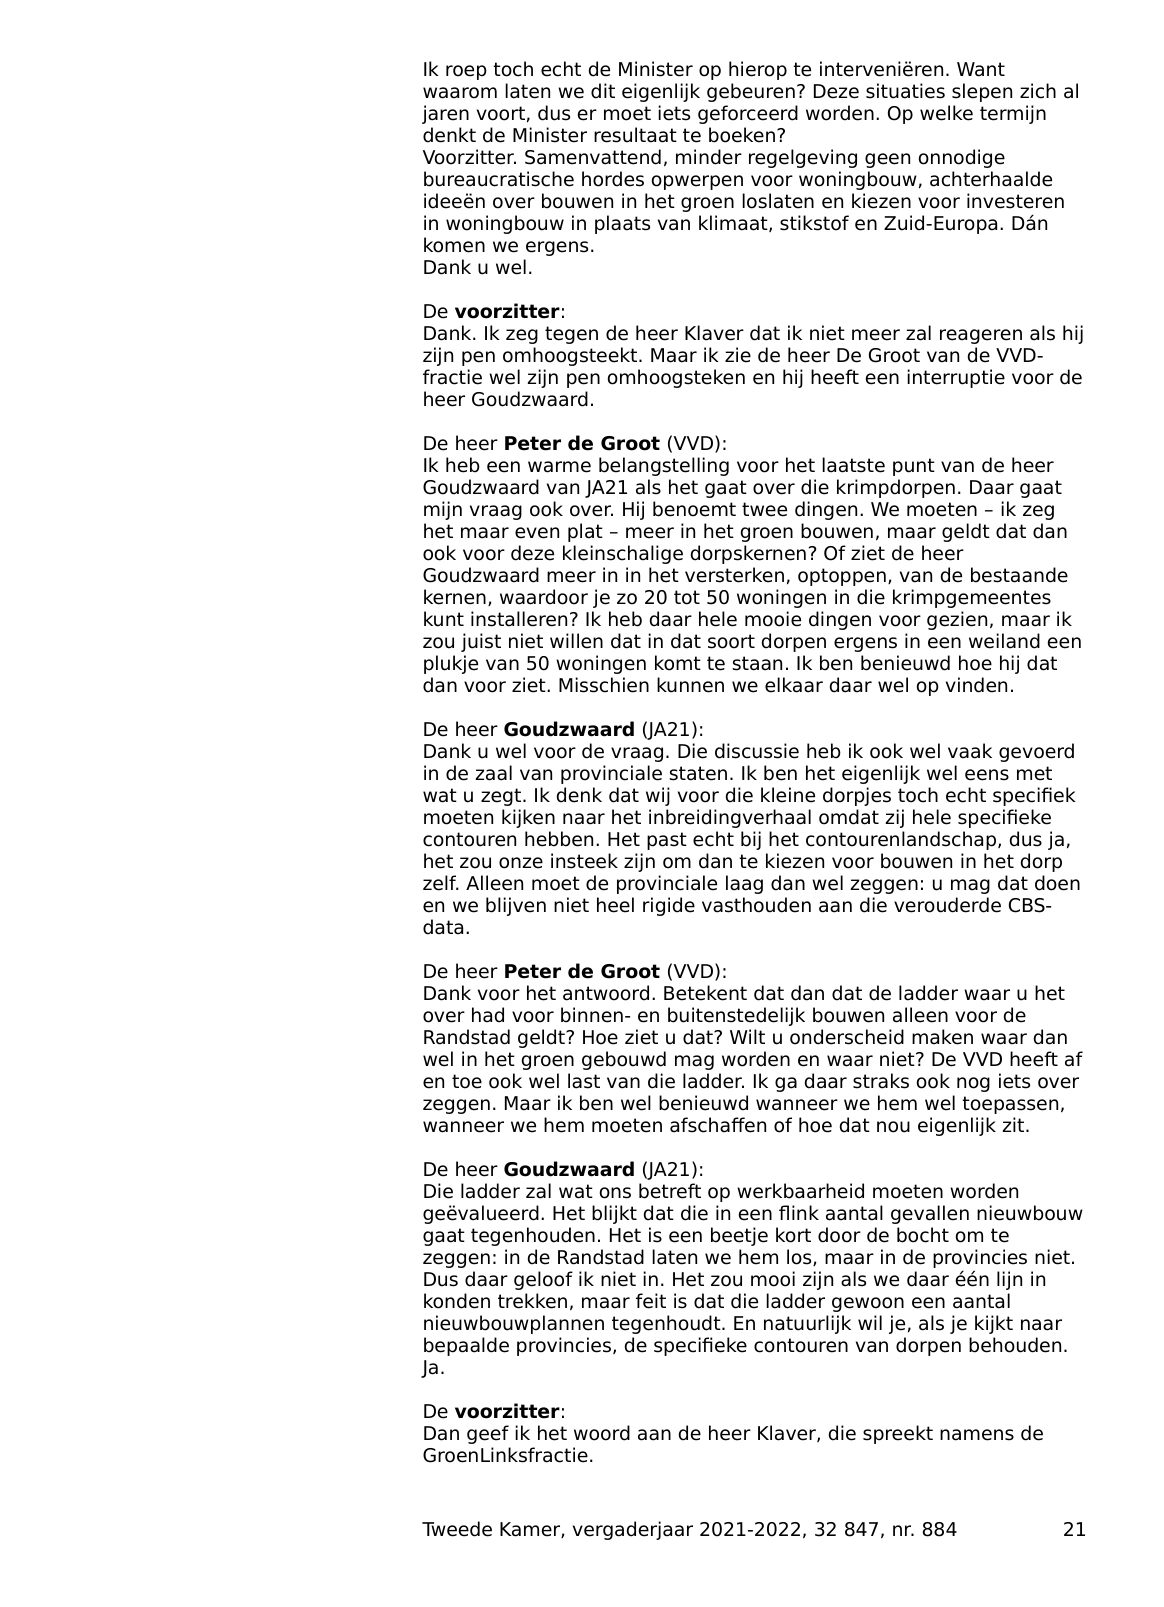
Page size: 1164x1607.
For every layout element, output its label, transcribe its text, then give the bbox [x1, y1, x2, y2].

text De voorzitter: [422, 1401, 1087, 1423]
text Dank u wel. [422, 257, 1087, 279]
text Dank u wel voor de vraag. Die discussie heb ik ook wel vaak gevoerd in de zaal van provinciale staten. Ik ben het eigenlijk wel eens met wat u zegt. Ik denk dat wij voor die kleine dorpjes toch echt specifiek moeten kijken naar het inbreidingverhaal omdat zij hele specifieke contouren hebben. Het past echt bij het contourenlandschap, dus ja, het zou onze insteek zijn om dan te kiezen voor bouwen in het dorp zelf. Alleen moet de provinciale laag dan wel zeggen: u mag dat doen en we blijven niet heel rigide vasthouden aan die verouderde CBS-data. [422, 741, 1087, 939]
text Die ladder zal wat ons betreft op werkbaarheid moeten worden geëvalueerd. Het blijkt dat die in een flink aantal gevallen nieuwbouw gaat tegenhouden. Het is een beetje kort door de bocht om te zeggen: in de Randstad laten we hem los, maar in de provincies niet. Dus daar geloof ik niet in. Het zou mooi zijn als we daar één lijn in konden trekken, maar feit is dat die ladder gewoon een aantal nieuwbouwplannen tegenhoudt. En natuurlijk wil je, als je kijkt naar bepaalde provincies, de specifieke contouren van dorpen behouden. Ja. [422, 1181, 1087, 1379]
text Voorzitter. Samenvattend, minder regelgeving geen onnodige bureaucratische hordes opwerpen voor woningbouw, achterhaalde ideeën over bouwen in het groen loslaten en kiezen voor investeren in woningbouw in plaats van klimaat, stikstof en Zuid-Europa. Dán komen we ergens. [422, 147, 1087, 257]
text Ik heb een warme belangstelling voor het laatste punt van de heer Goudzwaard van JA21 als het gaat over die krimpdorpen. Daar gaat mijn vraag ook over. Hij benoemt twee dingen. We moeten – ik zeg het maar even plat – meer in het groen bouwen, maar geldt dat dan ook voor deze kleinschalige dorpskernen? Of ziet de heer Goudzwaard meer in in het versterken, optoppen, van de bestaande kernen, waardoor je zo 20 tot 50 woningen in die krimpgemeentes kunt installeren? Ik heb daar hele mooie dingen voor gezien, maar ik zou juist niet willen dat in dat soort dorpen ergens in een weiland een plukje van 50 woningen komt te staan. Ik ben benieuwd hoe hij dat dan voor ziet. Misschien kunnen we elkaar daar wel op vinden. [422, 455, 1087, 697]
text Dank. Ik zeg tegen de heer Klaver dat ik niet meer zal reageren als hij zijn pen omhoogsteekt. Maar ik zie de heer De Groot van de VVD-fractie wel zijn pen omhoogsteken en hij heeft een interruptie voor de heer Goudzwaard. [422, 323, 1087, 411]
text Dan geef ik het woord aan de heer Klaver, die spreekt namens de GroenLinksfractie. [422, 1423, 1087, 1467]
text De voorzitter: [422, 301, 1087, 323]
text De heer Peter de Groot (VVD): [422, 433, 1087, 455]
text De heer Goudzwaard (JA21): [422, 1159, 1087, 1181]
text Dank voor het antwoord. Betekent dat dan dat de ladder waar u het over had voor binnen- en buitenstedelijk bouwen alleen voor de Randstad geldt? Hoe ziet u dat? Wilt u onderscheid maken waar dan wel in het groen gebouwd mag worden en waar niet? De VVD heeft af en toe ook wel last van die ladder. Ik ga daar straks ook nog iets over zeggen. Maar ik ben wel benieuwd wanneer we hem wel toepassen, wanneer we hem moeten afschaffen of hoe dat nou eigenlijk zit. [422, 983, 1087, 1137]
text De heer Peter de Groot (VVD): [422, 961, 1087, 983]
text Ik roep toch echt de Minister op hierop te interveniëren. Want waarom laten we dit eigenlijk gebeuren? Deze situaties slepen zich al jaren voort, dus er moet iets geforceerd worden. Op welke termijn denkt de Minister resultaat te boeken? [422, 59, 1087, 147]
text De heer Goudzwaard (JA21): [422, 719, 1087, 741]
